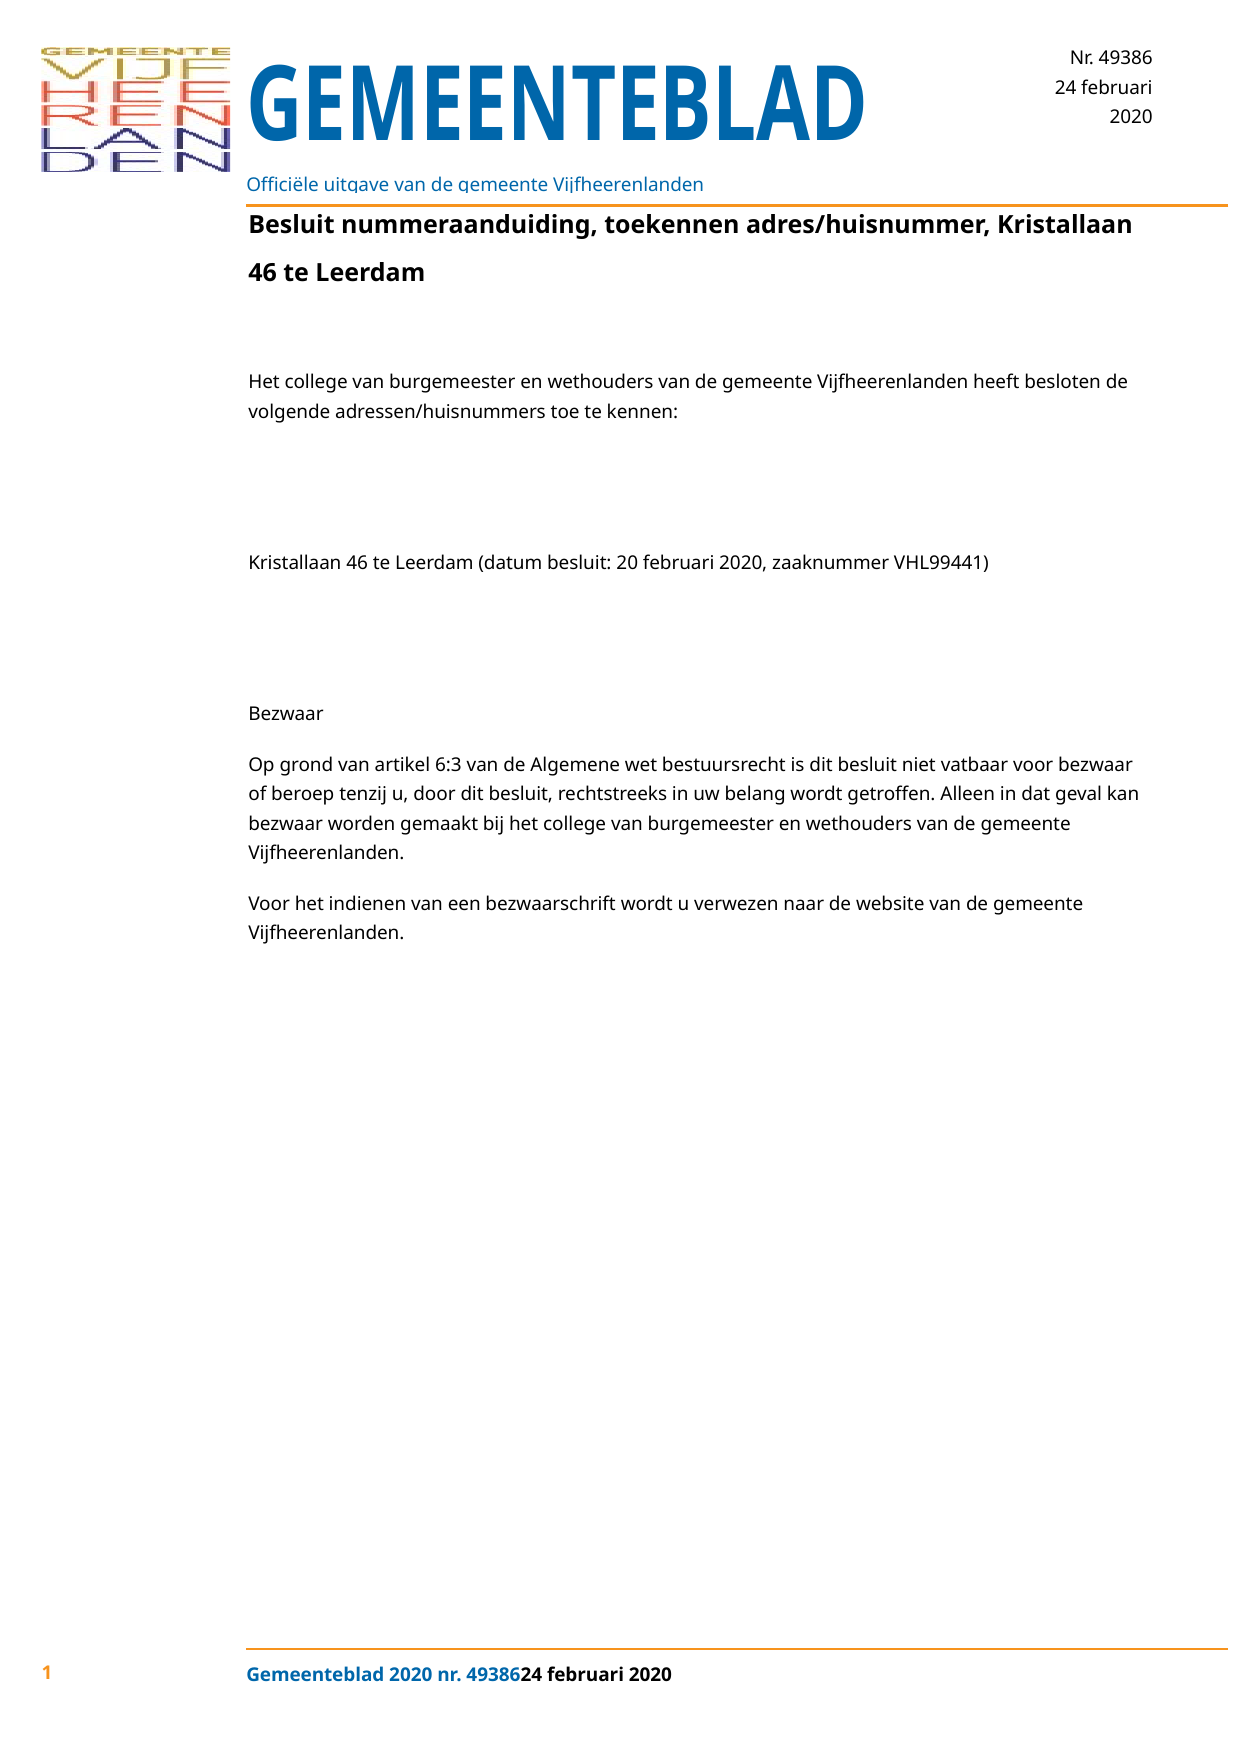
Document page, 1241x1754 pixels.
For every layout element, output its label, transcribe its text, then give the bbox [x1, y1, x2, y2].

text Het college van burgemeester en wethouders van de gemeente Vijfheerenlanden heeft besloten de volgende adressen/huisnummers toe te kennen: [248, 368, 1152, 424]
text Besluit nummeraanduiding, toekennen adres/huisnummer, Kristallaan 46 te Leerdam [248, 207, 1152, 288]
text Bezwaar [248, 700, 1152, 726]
text Op grond van artikel 6:3 van de Algemene wet bestuursrecht is dit besluit niet vatbaar voor bezwaar of beroep tenzij u, door dit besluit, rechtstreeks in uw belang wordt getroffen. Alleen in dat geval kan bezwaar worden gemaakt bij het college van burgemeester en wethouders van de gemeente Vijfheerenlanden. [248, 751, 1152, 865]
text Voor het indienen van een bezwaarschrift wordt u verwezen naar de website van de gemeente Vijfheerenlanden. [248, 890, 1152, 945]
picture [41, 47, 231, 172]
text Kristallaan 46 te Leerdam (datum besluit: 20 februari 2020, zaaknummer VHL99441) [248, 549, 1152, 575]
